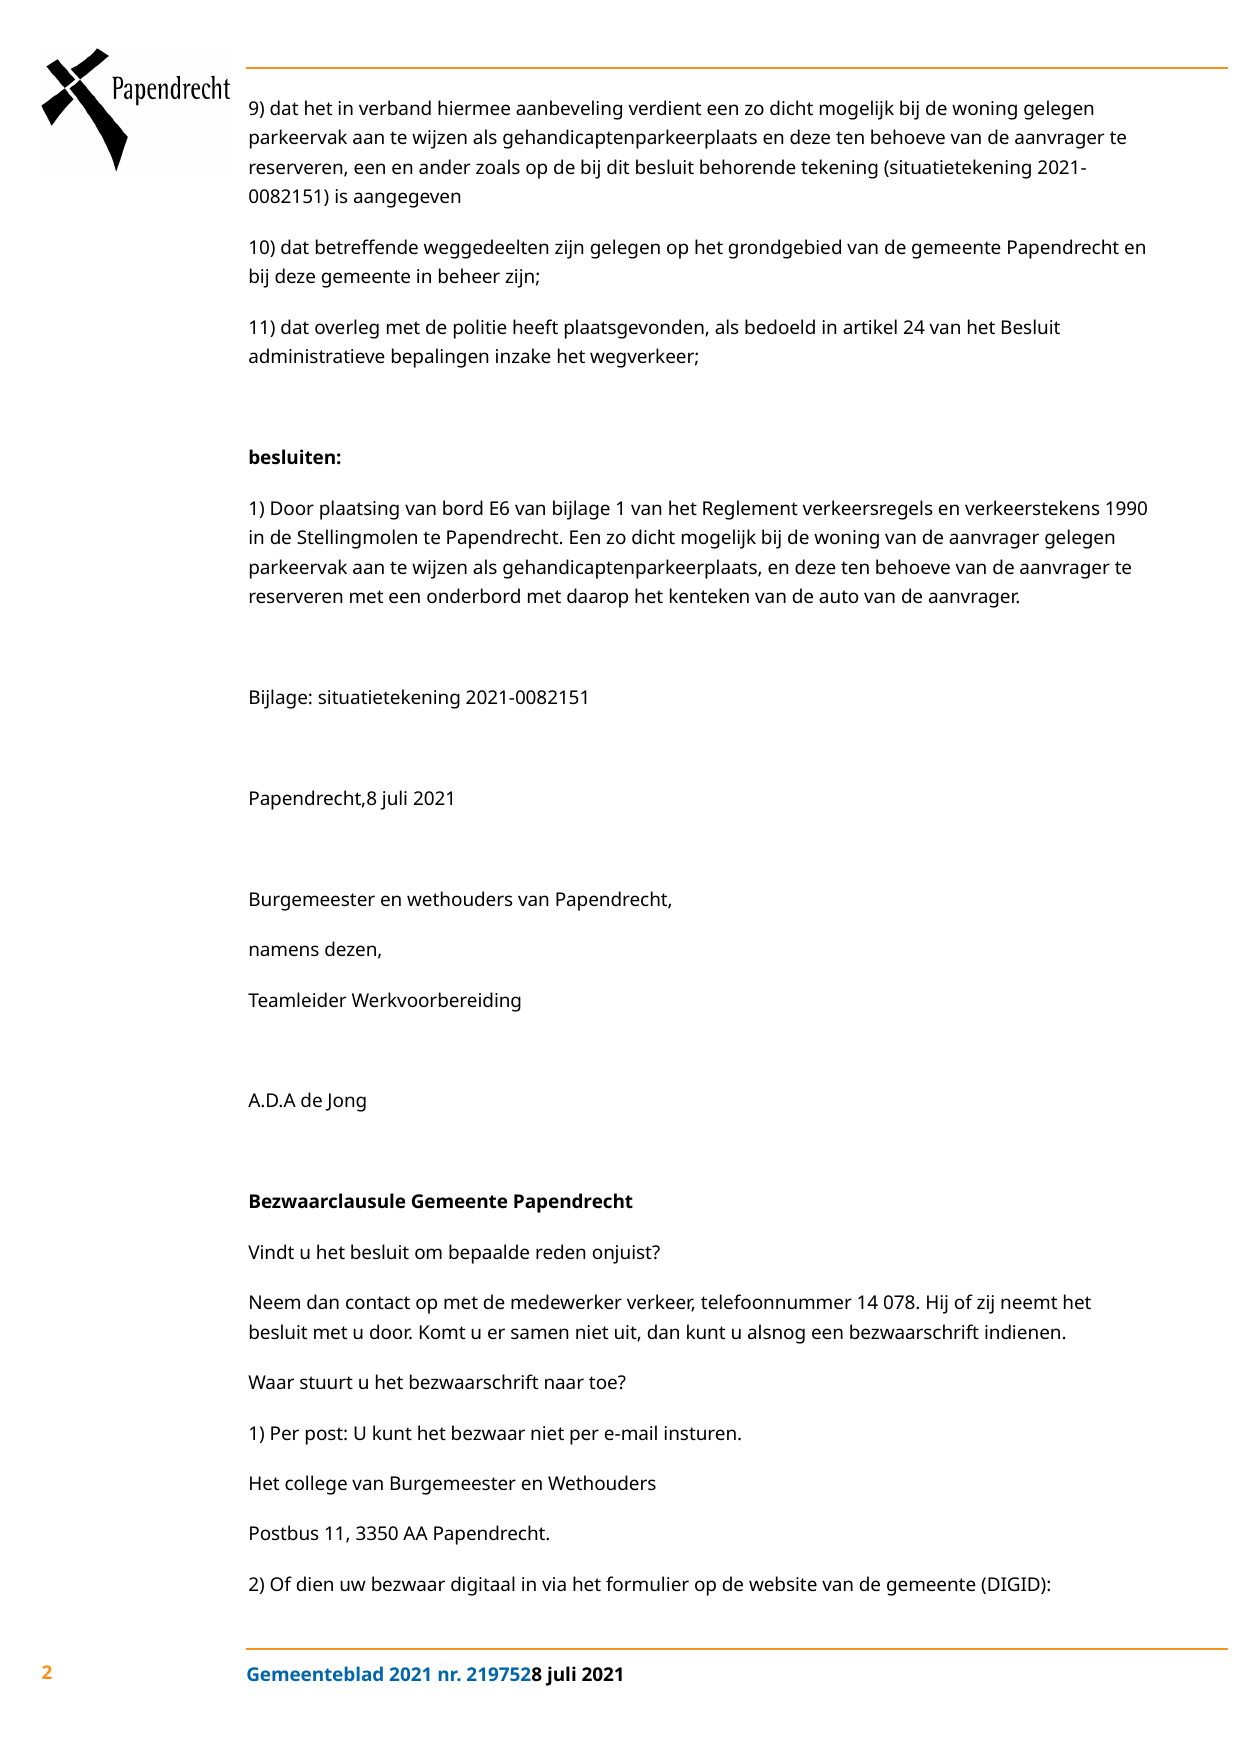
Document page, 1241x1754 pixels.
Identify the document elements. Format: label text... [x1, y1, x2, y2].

text Vindt u het besluit om bepaalde reden onjuist? [248, 1239, 1152, 1265]
picture [41, 47, 231, 172]
text Teamleider Werkvoorbereiding [248, 987, 1152, 1013]
text Burgemeester en wethouders van Papendrecht, [248, 886, 1152, 912]
text 1) Door plaatsing van bord E6 van bijlage 1 van het Reglement verkeersregels en verkeerstekens 1990 in de Stellingmolen te Papendrecht. Een zo dicht mogelijk bij de woning van de aanvrager gelegen parkeervak aan te wijzen als gehandicaptenparkeerplaats, en deze ten behoeve van de aanvrager te reserveren met een onderbord met daarop het kenteken van de auto van de aanvrager. [248, 495, 1152, 609]
text 11) dat overleg met de politie heeft plaatsgevonden, als bedoeld in artikel 24 van het Besluit administratieve bepalingen inzake het wegverkeer; [248, 314, 1152, 369]
text 9) dat het in verband hiermee aanbeveling verdient een zo dicht mogelijk bij de woning gelegen parkeervak aan te wijzen als gehandicaptenparkeerplaats en deze ten behoeve van de aanvrager te reserveren, een en ander zoals op de bij dit besluit behorende tekening (situatietekening 2021-0082151) is aangegeven [248, 95, 1152, 209]
text Papendrecht,8 juli 2021 [248, 785, 1152, 811]
text Neem dan contact op met de medewerker verkeer, telefoonnummer 14 078. Hij of zij neemt het besluit met u door. Komt u er samen niet uit, dan kunt u alsnog een bezwaarschrift indienen. [248, 1289, 1152, 1345]
text 2) Of dien uw bezwaar digitaal in via het formulier op de website van de gemeente (DIGID): [248, 1571, 1152, 1597]
text namens dezen, [248, 936, 1152, 962]
text Bijlage: situatietekening 2021-0082151 [248, 684, 1152, 710]
text A.D.A de Jong [248, 1088, 1152, 1113]
text Het college van Burgemeester en Wethouders [248, 1470, 1152, 1496]
text Postbus 11, 3350 AA Papendrecht. [248, 1521, 1152, 1546]
text 1) Per post: U kunt het bezwaar niet per e-mail insturen. [248, 1420, 1152, 1446]
text Waar stuurt u het bezwaarschrift naar toe? [248, 1369, 1152, 1395]
text besluiten: [248, 444, 1152, 470]
text 10) dat betreffende weggedeelten zijn gelegen op het grondgebied van de gemeente Papendrecht en bij deze gemeente in beheer zijn; [248, 234, 1152, 289]
text Bezwaarclausule Gemeente Papendrecht [248, 1188, 1152, 1214]
